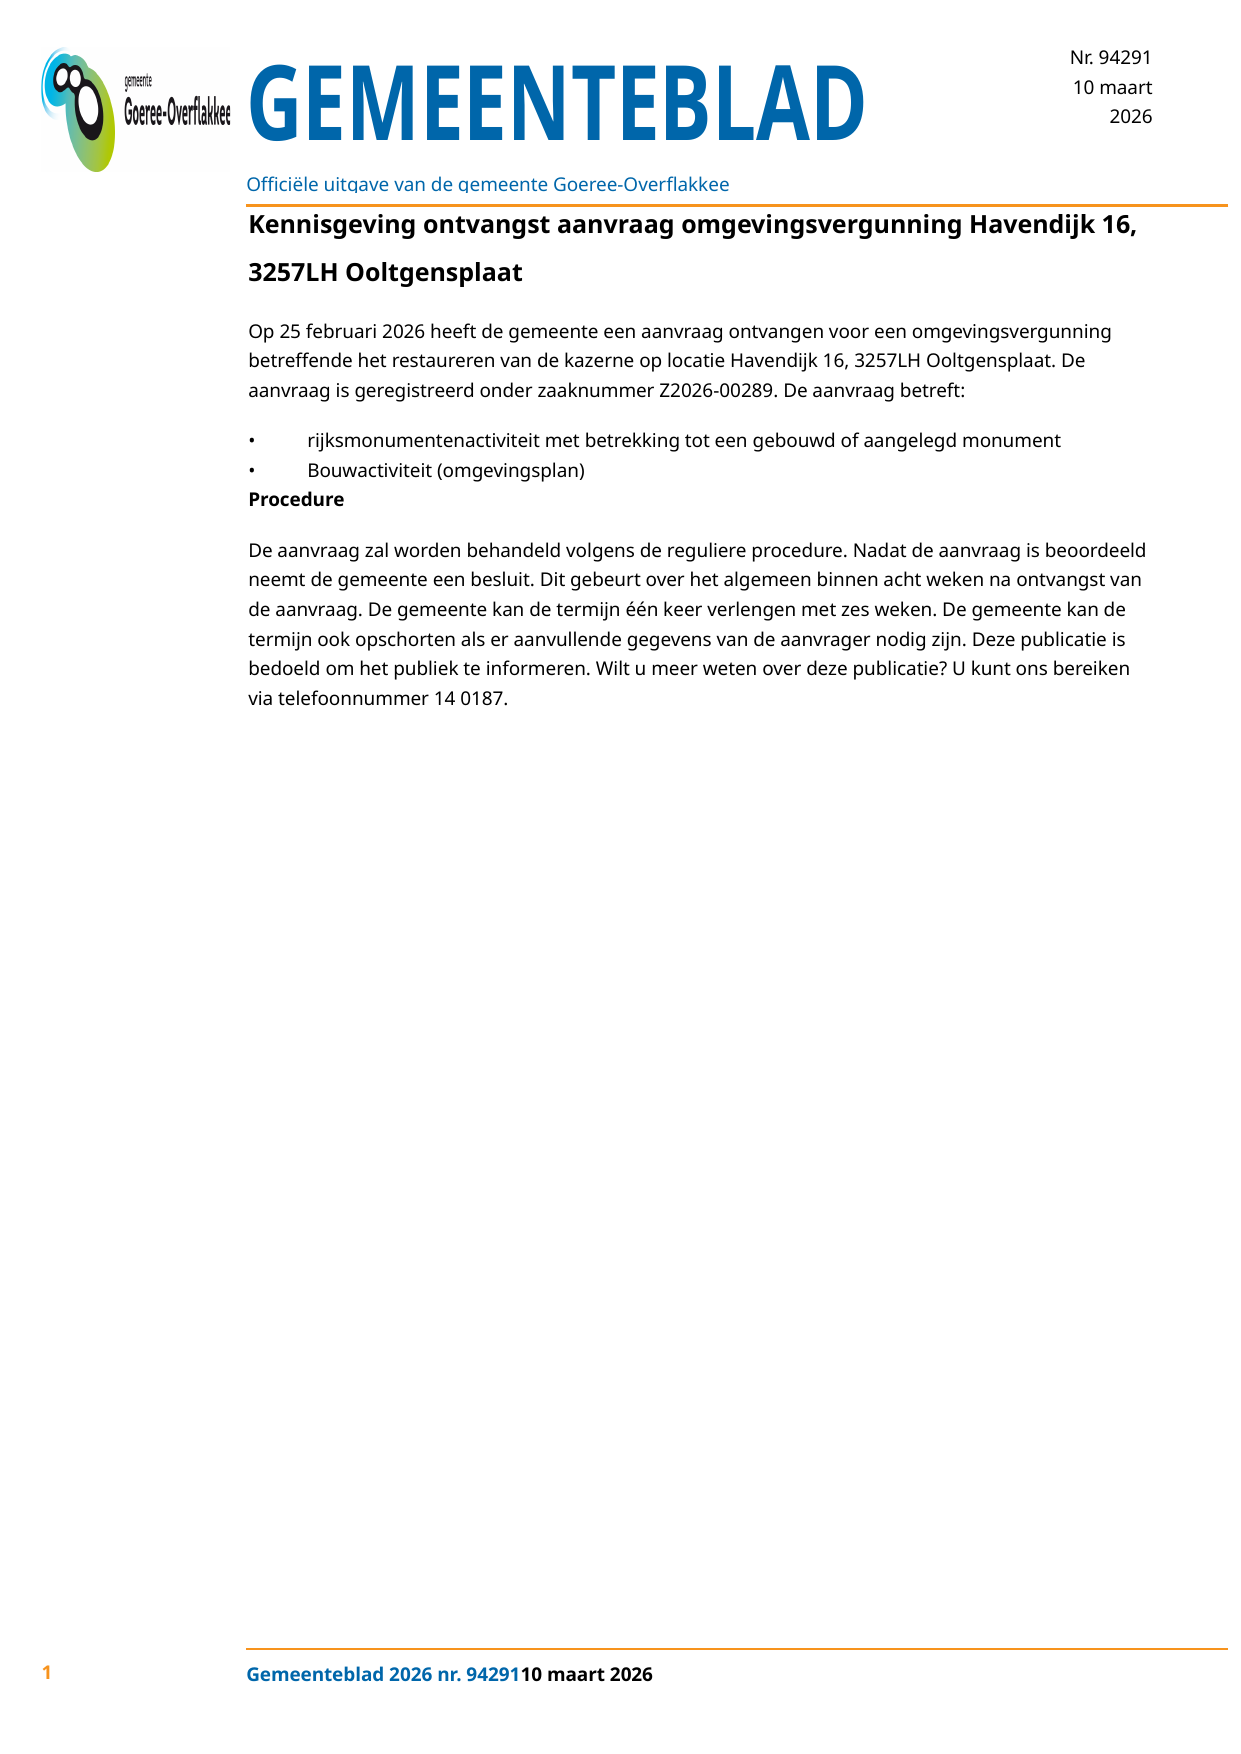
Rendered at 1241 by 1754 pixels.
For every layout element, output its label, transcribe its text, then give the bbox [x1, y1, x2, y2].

list rijksmonumentenactiviteit met betrekking tot een gebouwd of aangelegd monument [248, 427, 1152, 453]
text Op 25 februari 2026 heeft de gemeente een aanvraag ontvangen voor een omgevingsvergunning betreffende het restaureren van de kazerne op locatie Havendijk 16, 3257LH Ooltgensplaat. De aanvraag is geregistreerd onder zaaknummer Z2026-00289. De aanvraag betreft: [248, 318, 1152, 403]
text Kennisgeving ontvangst aanvraag omgevingsvergunning Havendijk 16, 3257LH Ooltgensplaat [248, 207, 1152, 288]
picture [41, 47, 231, 172]
text Procedure [248, 487, 1152, 512]
list Bouwactiviteit (omgevingsplan) [248, 457, 1152, 483]
text De aanvraag zal worden behandeld volgens de reguliere procedure. Nadat de aanvraag is beoordeeld neemt de gemeente een besluit. Dit gebeurt over het algemeen binnen acht weken na ontvangst van de aanvraag. De gemeente kan de termijn één keer verlengen met zes weken. De gemeente kan de termijn ook opschorten als er aanvullende gegevens van de aanvrager nodig zijn. Deze publicatie is bedoeld om het publiek te informeren. Wilt u meer weten over deze publicatie? U kunt ons bereiken via telefoonnummer 14 0187. [248, 537, 1152, 711]
